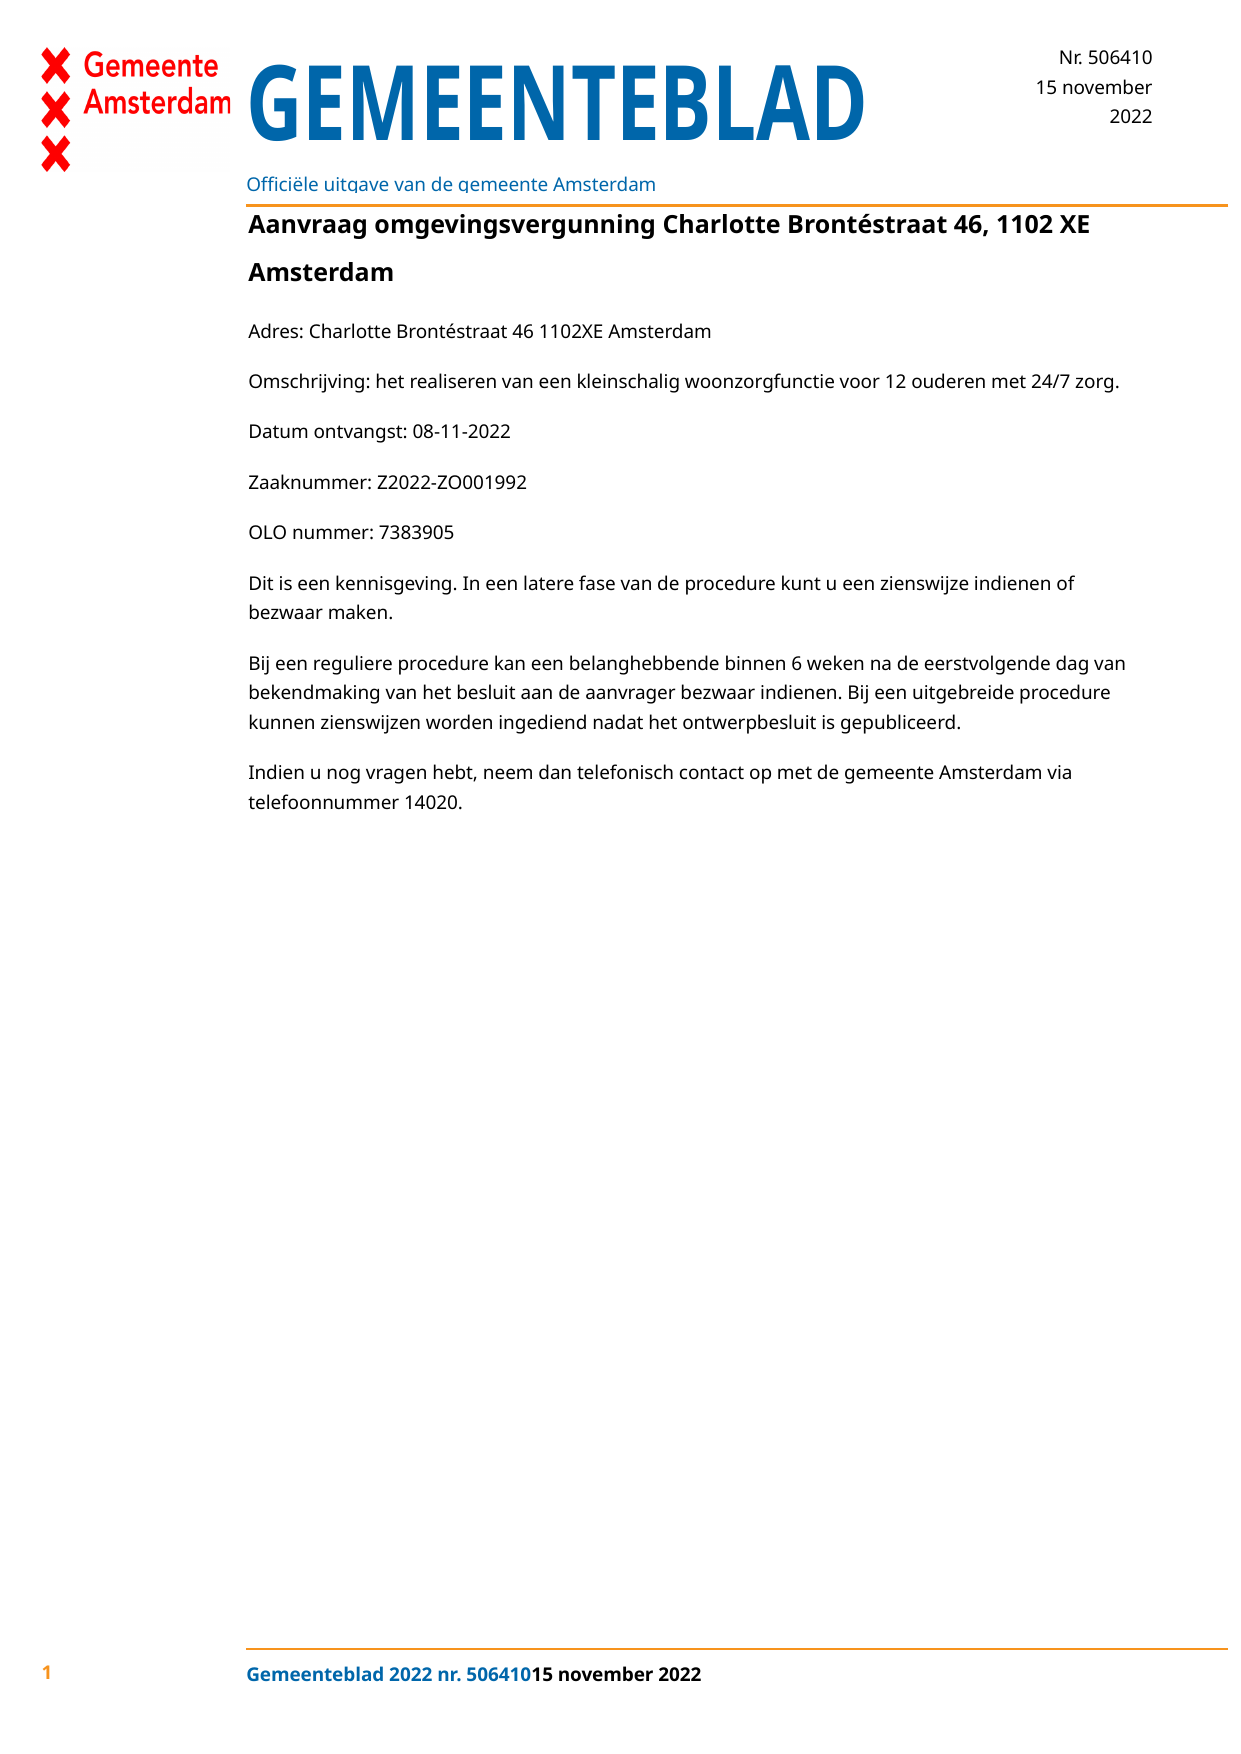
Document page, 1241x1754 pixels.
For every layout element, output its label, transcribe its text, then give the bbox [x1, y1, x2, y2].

picture [41, 47, 231, 172]
text Bij een reguliere procedure kan een belanghebbende binnen 6 weken na de eerstvolgende dag van bekendmaking van het besluit aan de aanvrager bezwaar indienen. Bij een uitgebreide procedure kunnen zienswijzen worden ingediend nadat het ontwerpbesluit is gepubliceerd. [248, 650, 1152, 735]
text OLO nummer: 7383905 [248, 519, 1152, 545]
text Adres: Charlotte Brontéstraat 46 1102XE Amsterdam [248, 318, 1152, 344]
text Indien u nog vragen hebt, neem dan telefonisch contact op met de gemeente Amsterdam via telefoonnummer 14020. [248, 759, 1152, 815]
text Omschrijving: het realiseren van een kleinschalig woonzorgfunctie voor 12 ouderen met 24/7 zorg. [248, 368, 1152, 394]
text Dit is een kennisgeving. In een latere fase van de procedure kunt u een zienswijze indienen of bezwaar maken. [248, 570, 1152, 625]
text Zaaknummer: Z2022-ZO001992 [248, 469, 1152, 495]
text Datum ontvangst: 08-11-2022 [248, 419, 1152, 444]
text Aanvraag omgevingsvergunning Charlotte Brontéstraat 46, 1102 XE Amsterdam [248, 207, 1152, 288]
